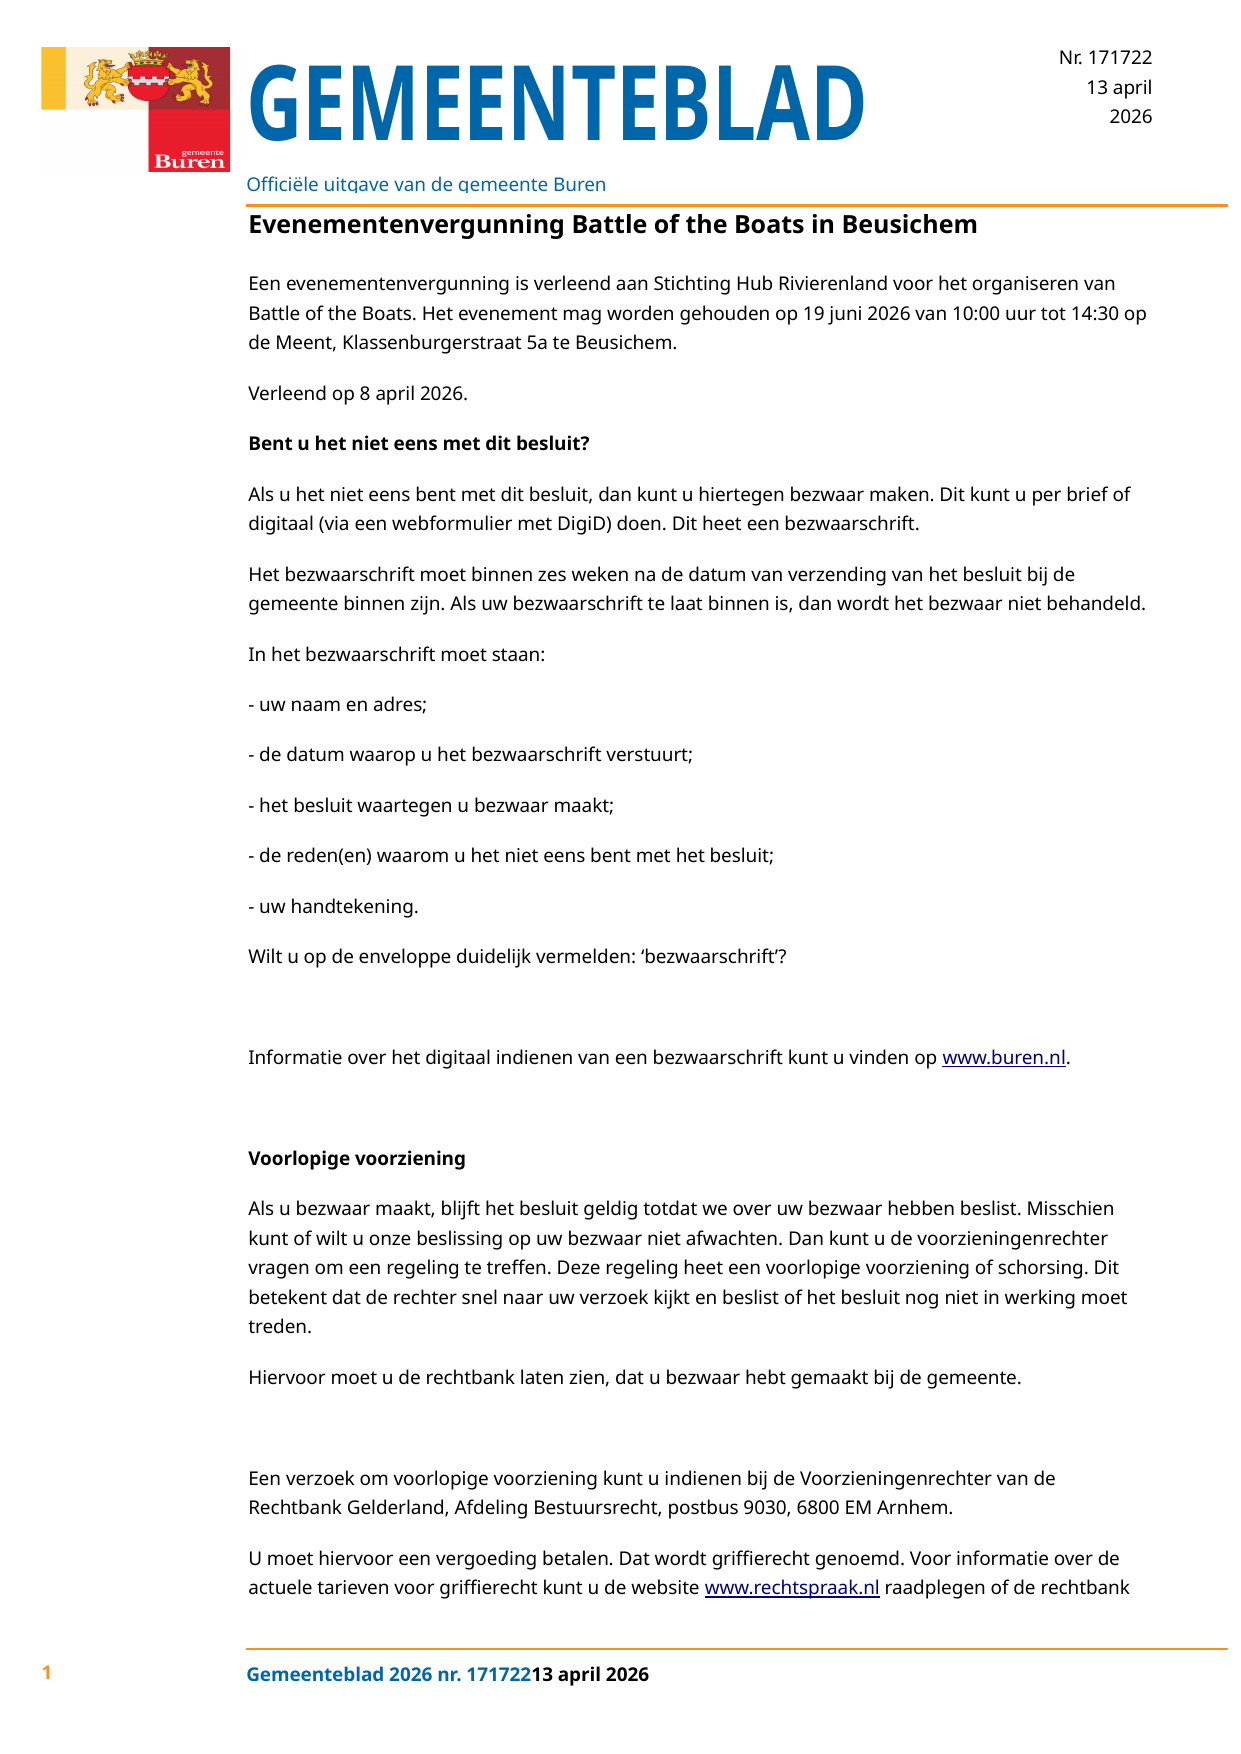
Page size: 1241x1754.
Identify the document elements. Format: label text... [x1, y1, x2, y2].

text Een verzoek om voorlopige voorziening kunt u indienen bij de Voorzieningenrechter van de Rechtbank Gelderland, Afdeling Bestuursrecht, postbus 9030, 6800 EM Arnhem. [248, 1465, 1152, 1520]
text U moet hiervoor een vergoeding betalen. Dat wordt griffierecht genoemd. Voor informatie over de actuele tarieven voor griffierecht kunt u de website www.rechtspraak.nl raadplegen of de rechtbank [248, 1545, 1152, 1600]
picture [41, 47, 231, 172]
text Als u bezwaar maakt, blijft het besluit geldig totdat we over uw bezwaar hebben beslist. Misschien kunt of wilt u onze beslissing op uw bezwaar niet afwachten. Dan kunt u de voorzieningenrechter vragen om een regeling te treffen. Deze regeling heet een voorlopige voorziening of schorsing. Dit betekent dat de rechter snel naar uw verzoek kijkt en beslist of het besluit nog niet in werking moet treden. [248, 1195, 1152, 1339]
text Het bezwaarschrift moet binnen zes weken na de datum van verzending van het besluit bij de gemeente binnen zijn. Als uw bezwaarschrift te laat binnen is, dan wordt het bezwaar niet behandeld. [248, 561, 1152, 616]
text Bent u het niet eens met dit besluit? [248, 430, 1152, 456]
text - de reden(en) waarom u het niet eens bent met het besluit; [248, 842, 1152, 868]
text - uw naam en adres; [248, 691, 1152, 717]
text - uw handtekening. [248, 893, 1152, 918]
text Evenementenvergunning Battle of the Boats in Beusichem [248, 207, 1152, 241]
text Een evenementenvergunning is verleend aan Stichting Hub Rivierenland voor het organiseren van Battle of the Boats. Het evenement mag worden gehouden op 19 juni 2026 van 10:00 uur tot 14:30 op de Meent, Klassenburgerstraat 5a te Beusichem. [248, 270, 1152, 355]
text - de datum waarop u het bezwaarschrift verstuurt; [248, 742, 1152, 767]
text In het bezwaarschrift moet staan: [248, 641, 1152, 666]
text Als u het niet eens bent met dit besluit, dan kunt u hiertegen bezwaar maken. Dit kunt u per brief of digitaal (via een webformulier met DigiD) doen. Dit heet een bezwaarschrift. [248, 481, 1152, 536]
text Wilt u op de enveloppe duidelijk vermelden: ‘bezwaarschrift’? [248, 943, 1152, 969]
text Hiervoor moet u de rechtbank laten zien, dat u bezwaar hebt gemaakt bij de gemeente. [248, 1364, 1152, 1390]
text Verleend op 8 april 2026. [248, 380, 1152, 406]
text Voorlopige voorziening [248, 1145, 1152, 1171]
text - het besluit waartegen u bezwaar maakt; [248, 792, 1152, 818]
text Informatie over het digitaal indienen van een bezwaarschrift kunt u vinden op www.buren.nl. [248, 1044, 1152, 1070]
